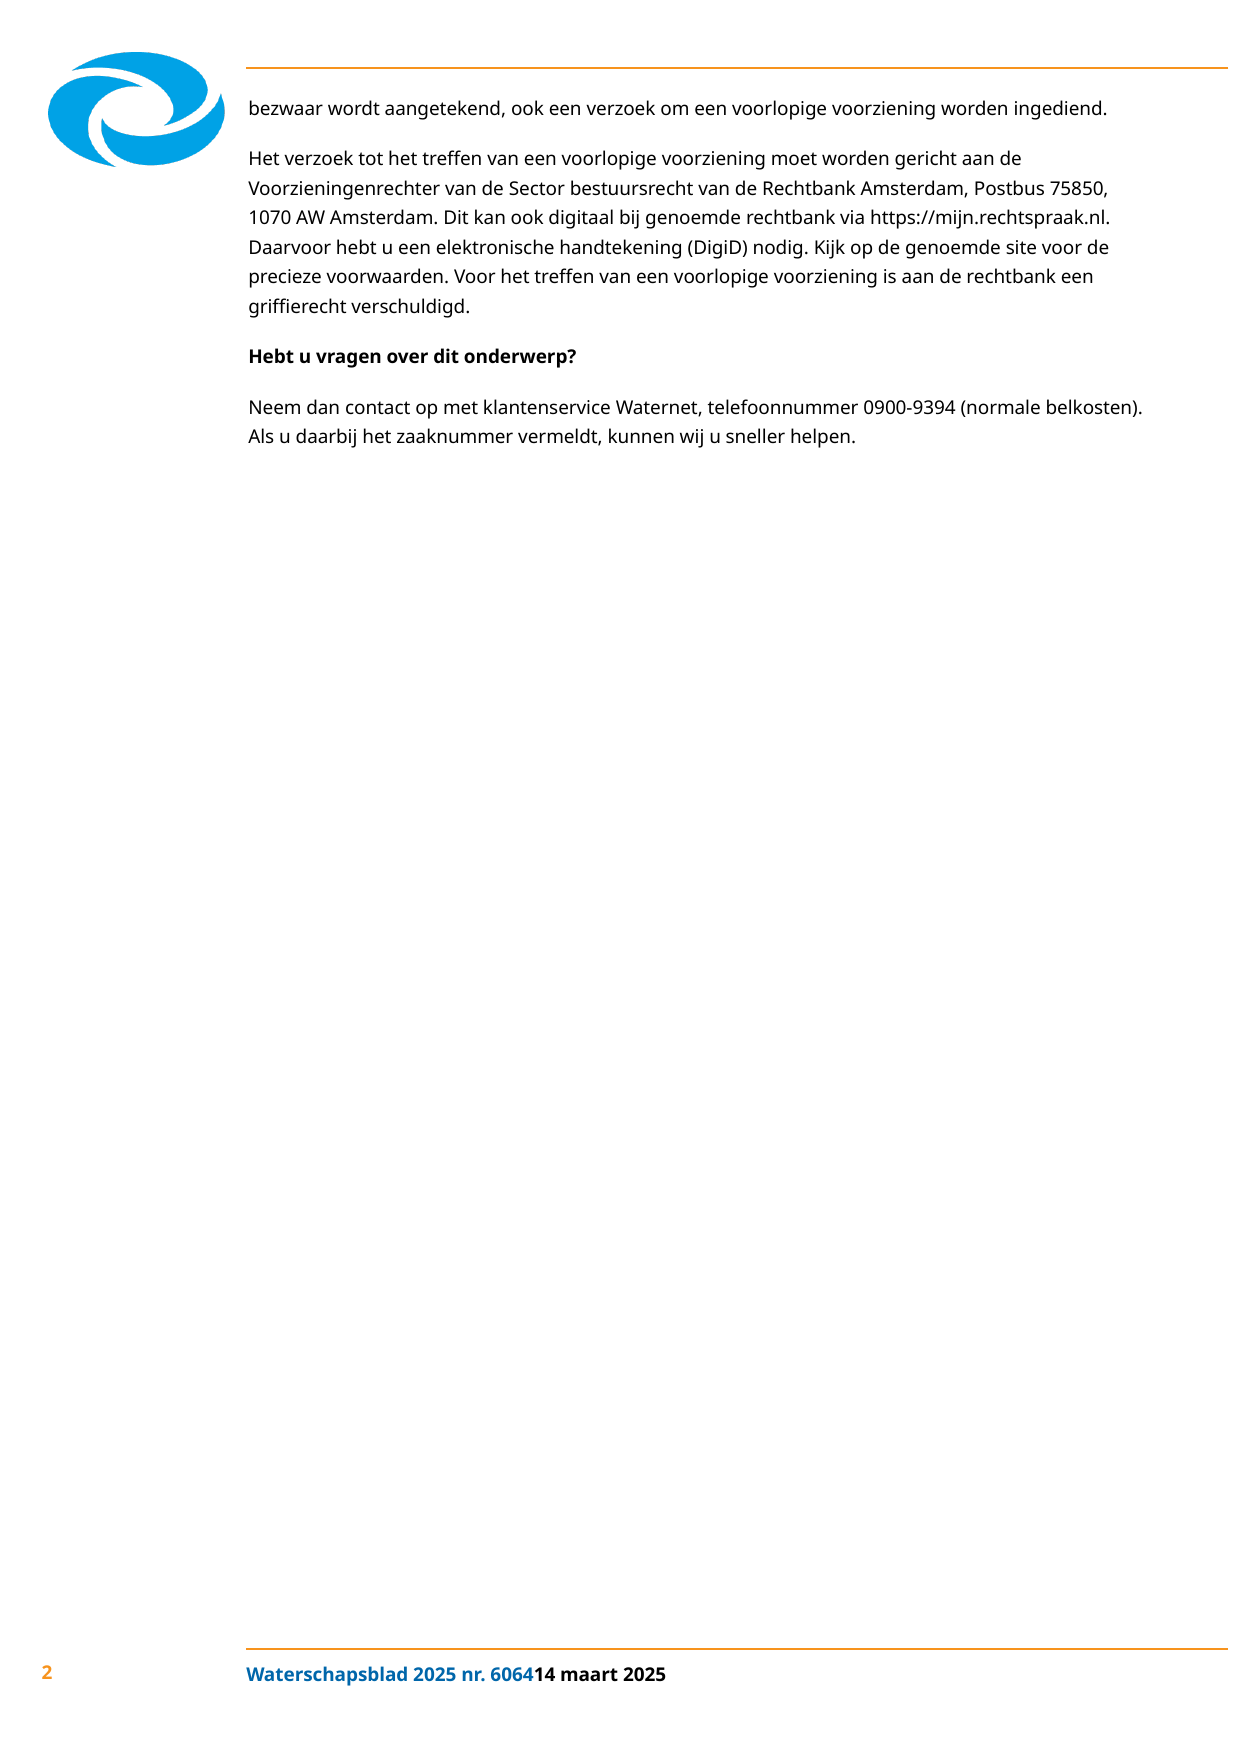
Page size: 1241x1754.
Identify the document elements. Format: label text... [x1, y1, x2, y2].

picture [41, 47, 231, 172]
text Neem dan contact op met klantenservice Waternet, telefoonnummer 0900-9394 (normale belkosten). Als u daarbij het zaaknummer vermeldt, kunnen wij u sneller helpen. [248, 394, 1152, 449]
text Het verzoek tot het treffen van een voorlopige voorziening moet worden gericht aan de Voorzieningenrechter van de Sector bestuursrecht van de Rechtbank Amsterdam, Postbus 75850, 1070 AW Amsterdam. Dit kan ook digitaal bij genoemde rechtbank via https://mijn.rechtspraak.nl. Daarvoor hebt u een elektronische handtekening (DigiD) nodig. Kijk op de genoemde site voor de precieze voorwaarden. Voor het treffen van een voorlopige voorziening is aan de rechtbank een griffierecht verschuldigd. [248, 145, 1152, 319]
text bezwaar wordt aangetekend, ook een verzoek om een voorlopige voorziening worden ingediend. [248, 95, 1152, 121]
text Hebt u vragen over dit onderwerp? [248, 343, 1152, 369]
